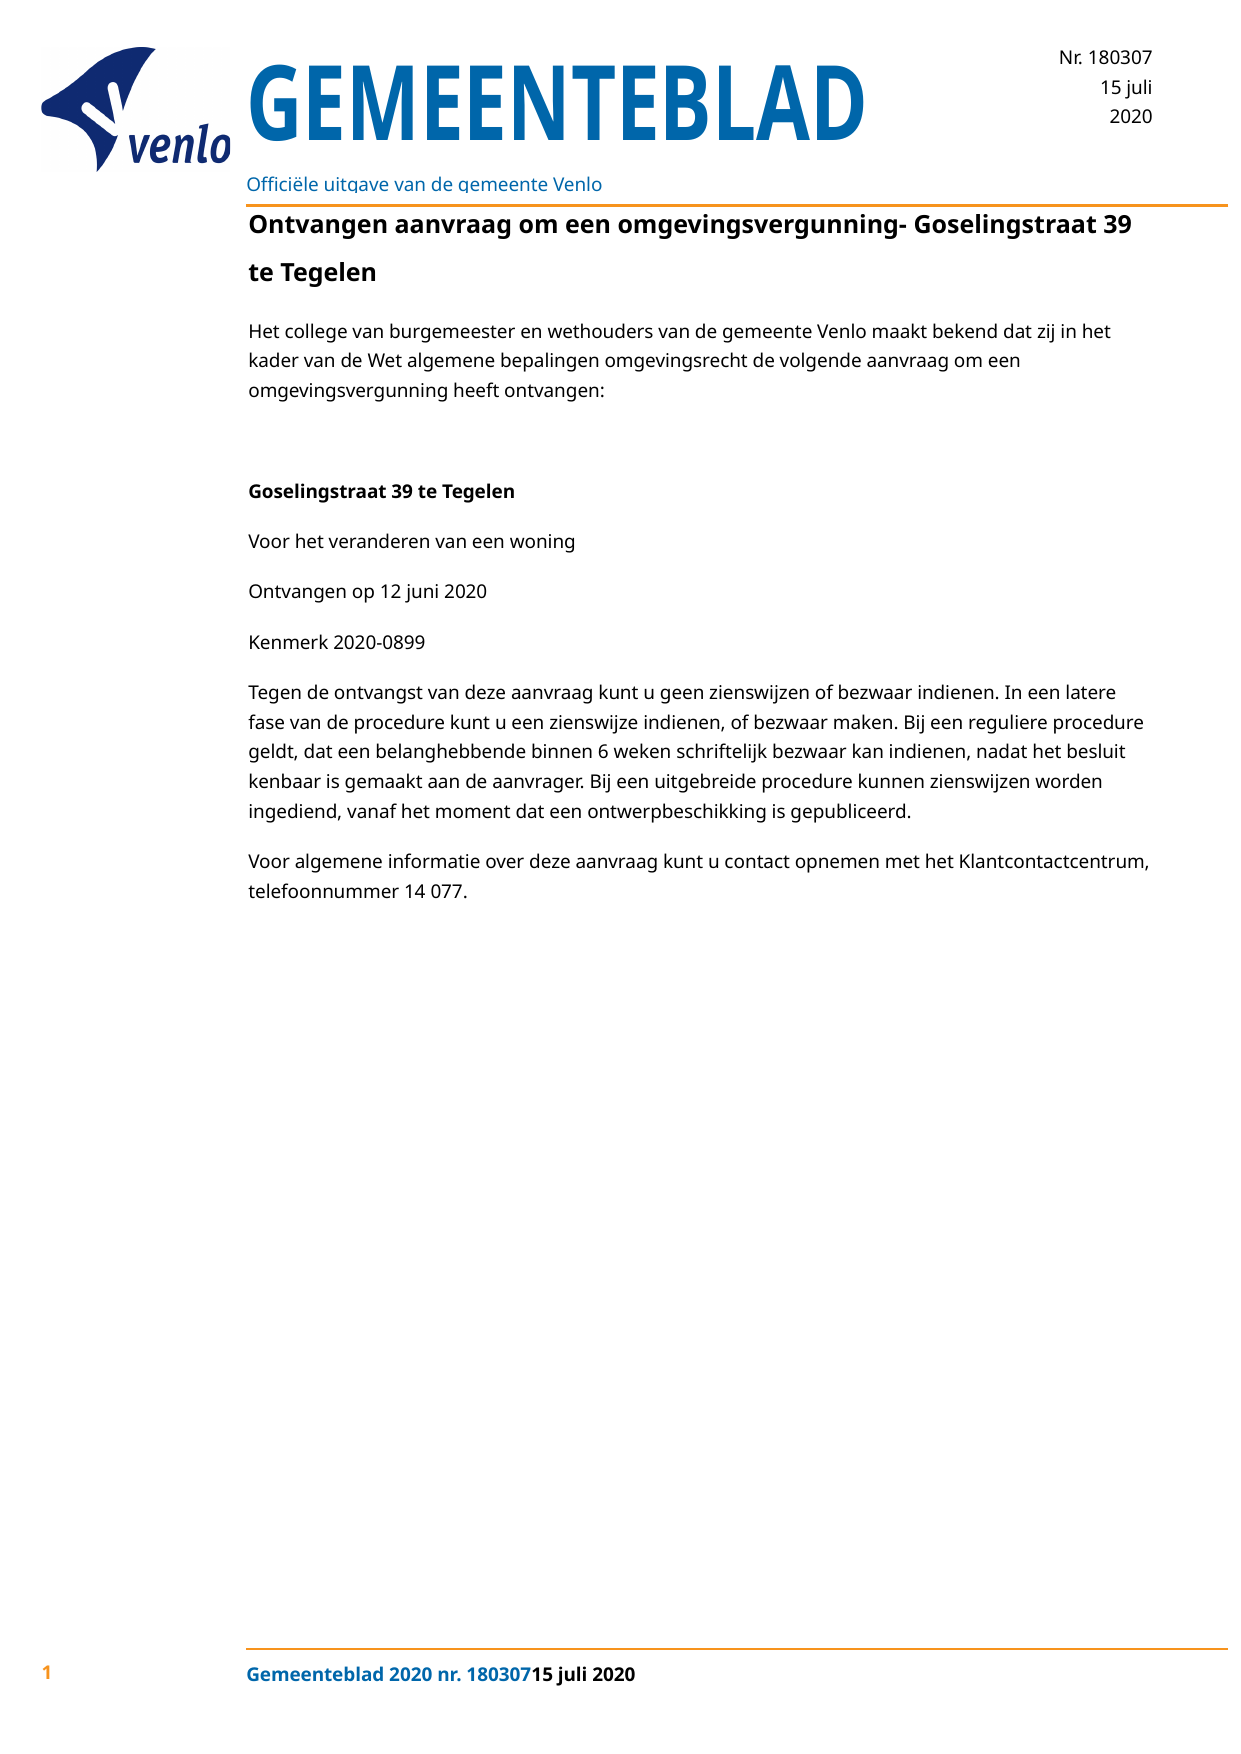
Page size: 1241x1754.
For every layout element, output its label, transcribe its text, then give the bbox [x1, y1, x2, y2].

text Kenmerk 2020-0899 [248, 629, 1152, 655]
text Voor algemene informatie over deze aanvraag kunt u contact opnemen met het Klantcontactcentrum, telefoonnummer 14 077. [248, 848, 1152, 904]
text Tegen de ontvangst van deze aanvraag kunt u geen zienswijzen of bezwaar indienen. In een latere fase van de procedure kunt u een zienswijze indienen, of bezwaar maken. Bij een reguliere procedure geldt, dat een belanghebbende binnen 6 weken schriftelijk bezwaar kan indienen, nadat het besluit kenbaar is gemaakt aan de aanvrager. Bij een uitgebreide procedure kunnen zienswijzen worden ingediend, vanaf het moment dat een ontwerpbeschikking is gepubliceerd. [248, 679, 1152, 824]
text Ontvangen op 12 juni 2020 [248, 579, 1152, 604]
text Ontvangen aanvraag om een omgevingsvergunning- Goselingstraat 39 te Tegelen [248, 207, 1152, 288]
text Voor het veranderen van een woning [248, 528, 1152, 554]
picture [41, 47, 231, 172]
text Goselingstraat 39 te Tegelen [248, 478, 1152, 504]
text Het college van burgemeester en wethouders van de gemeente Venlo maakt bekend dat zij in het kader van de Wet algemene bepalingen omgevingsrecht de volgende aanvraag om een omgevingsvergunning heeft ontvangen: [248, 318, 1152, 403]
